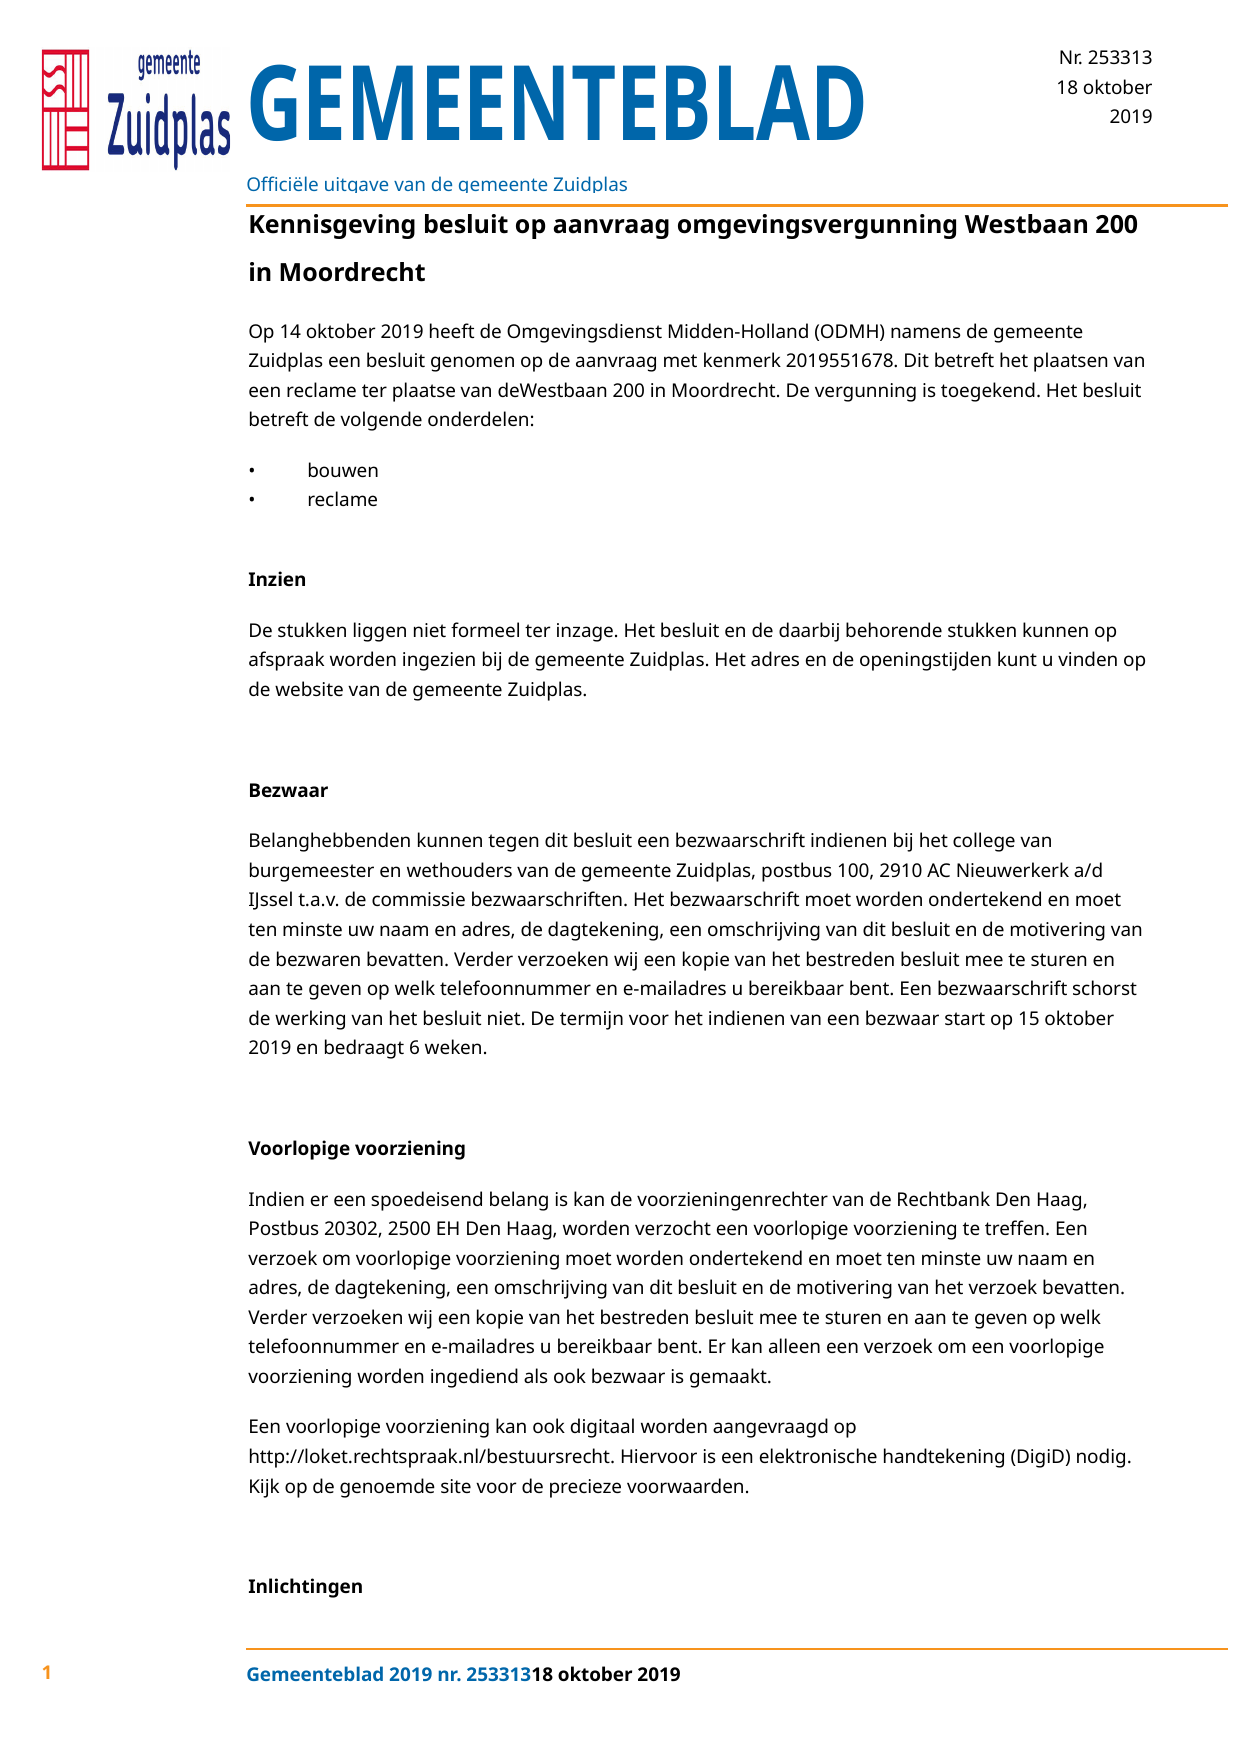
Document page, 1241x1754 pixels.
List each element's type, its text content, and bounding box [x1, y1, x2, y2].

text Belanghebbenden kunnen tegen dit besluit een bezwaarschrift indienen bij het college van burgemeester en wethouders van de gemeente Zuidplas, postbus 100, 2910 AC Nieuwerkerk a/d IJssel t.a.v. de commissie bezwaarschriften. Het bezwaarschrift moet worden ondertekend en moet ten minste uw naam en adres, de dagtekening, een omschrijving van dit besluit en de motivering van de bezwaren bevatten. Verder verzoeken wij een kopie van het bestreden besluit mee te sturen en aan te geven op welk telefoonnummer en e-mailadres u bereikbaar bent. Een bezwaarschrift schorst de werking van het besluit niet. De termijn voor het indienen van een bezwaar start op 15 oktober 2019 en bedraagt 6 weken. [248, 827, 1152, 1060]
text Een voorlopige voorziening kan ook digitaal worden aangevraagd op http://loket.rechtspraak.nl/bestuursrecht. Hiervoor is een elektronische handtekening (DigiD) nodig. Kijk op de genoemde site voor de precieze voorwaarden. [248, 1414, 1152, 1499]
text Voorlopige voorziening [248, 1135, 1152, 1161]
text Op 14 oktober 2019 heeft de Omgevingsdienst Midden-Holland (ODMH) namens de gemeente Zuidplas een besluit genomen op de aanvraag met kenmerk 2019551678. Dit betreft het plaatsen van een reclame ter plaatse van deWestbaan 200 in Moordrecht. De vergunning is toegekend. Het besluit betreft de volgende onderdelen: [248, 318, 1152, 432]
text Bezwaar [248, 777, 1152, 803]
list reclame [248, 487, 1152, 512]
text De stukken liggen niet formeel ter inzage. Het besluit en de daarbij behorende stukken kunnen op afspraak worden ingezien bij de gemeente Zuidplas. Het adres en de openingstijden kunt u vinden op de website van de gemeente Zuidplas. [248, 617, 1152, 702]
text Inlichtingen [248, 1574, 1152, 1599]
text Kennisgeving besluit op aanvraag omgevingsvergunning Westbaan 200 in Moordrecht [248, 207, 1152, 288]
text Inzien [248, 567, 1152, 592]
list bouwen [248, 457, 1152, 483]
text Indien er een spoedeisend belang is kan de voorzieningenrechter van de Rechtbank Den Haag, Postbus 20302, 2500 EH Den Haag, worden verzocht een voorlopige voorziening te treffen. Een verzoek om voorlopige voorziening moet worden ondertekend en moet ten minste uw naam en adres, de dagtekening, een omschrijving van dit besluit en de motivering van het verzoek bevatten. Verder verzoeken wij een kopie van het bestreden besluit mee te sturen en aan te geven op welk telefoonnummer en e-mailadres u bereikbaar bent. Er kan alleen een verzoek om een voorlopige voorziening worden ingediend als ook bezwaar is gemaakt. [248, 1186, 1152, 1389]
picture [41, 47, 231, 172]
